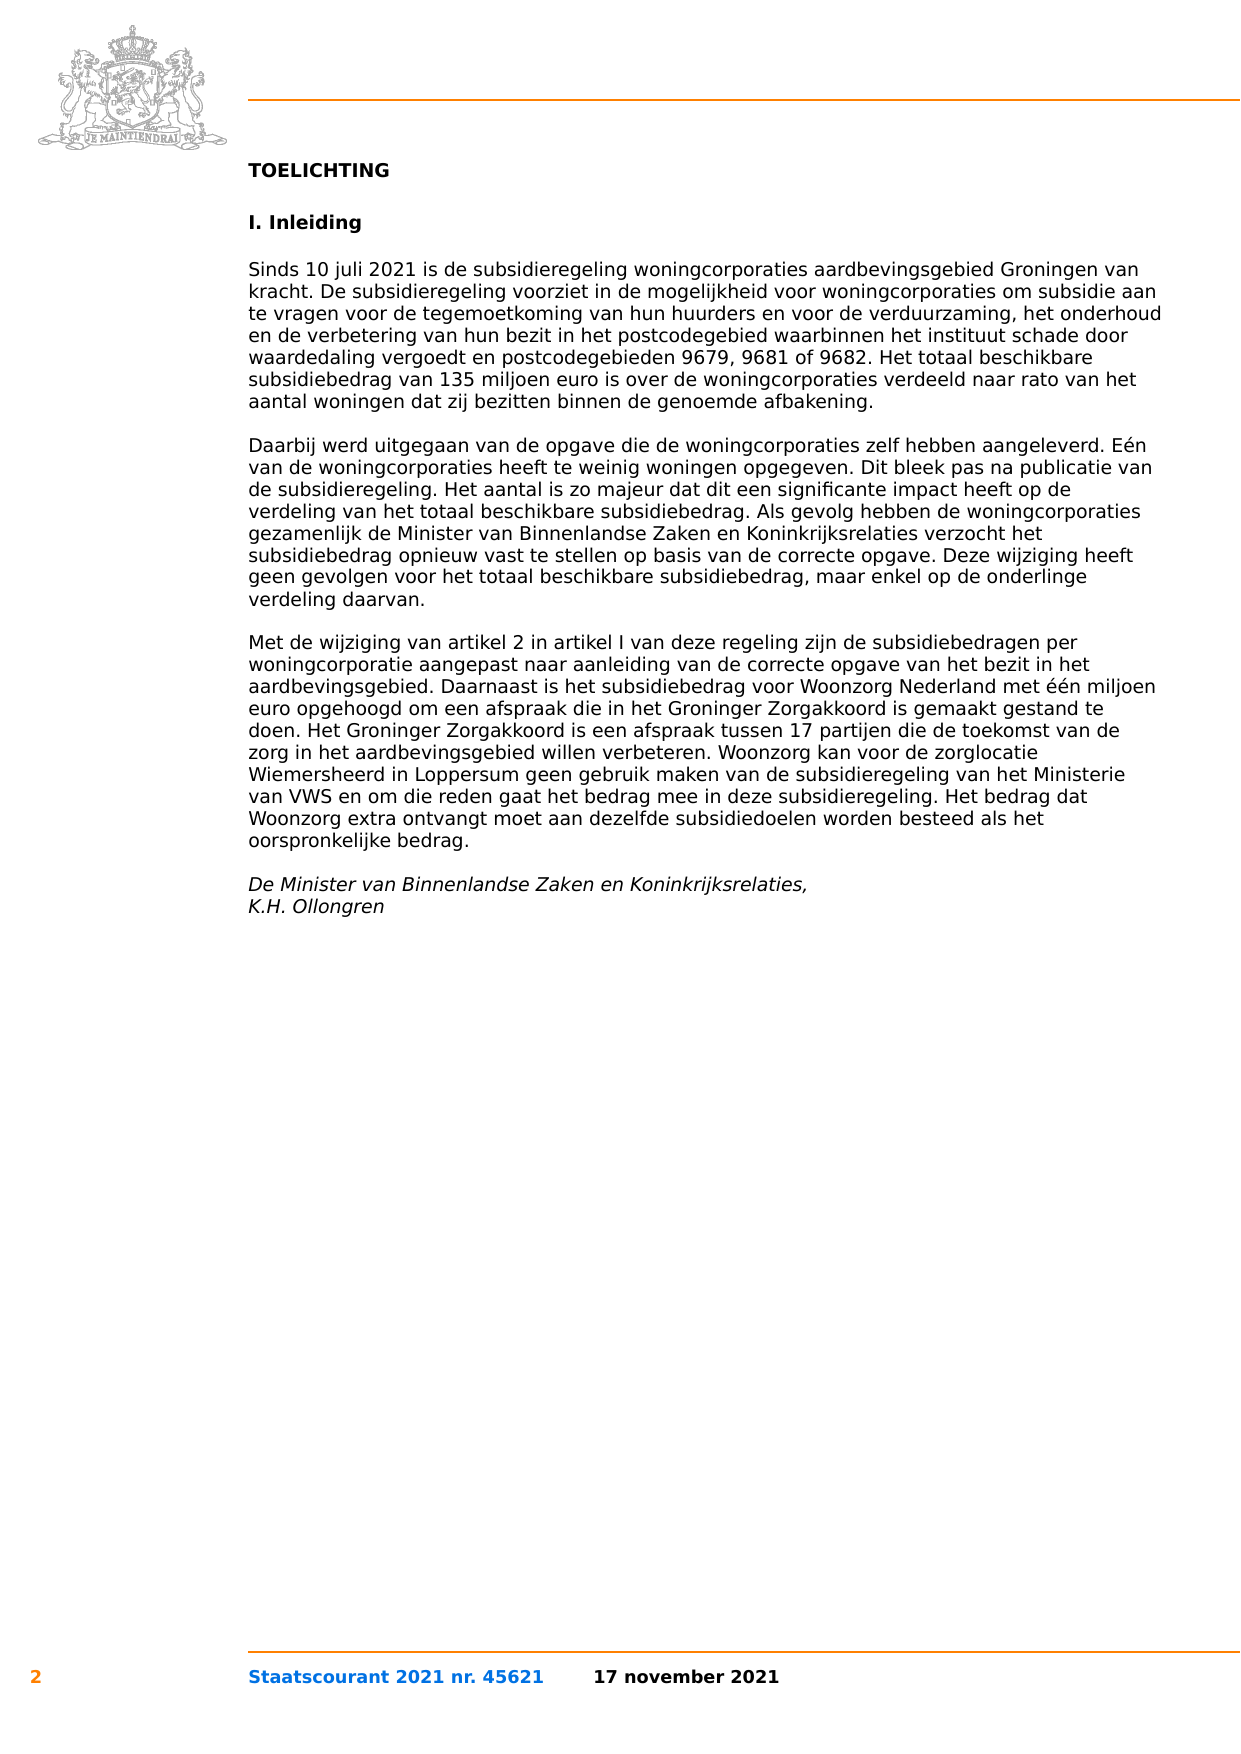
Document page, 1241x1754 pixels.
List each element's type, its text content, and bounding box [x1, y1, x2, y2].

subtitle TOELICHTING [248, 160, 1163, 182]
text Met de wijziging van artikel 2 in artikel I van deze regeling zijn de subsidiebedragen per woningcorporatie aangepast naar aanleiding van de correcte opgave van het bezit in het aardbevingsgebied. Daarnaast is het subsidiebedrag voor Woonzorg Nederland met één miljoen euro opgehoogd om een afspraak die in het Groninger Zorgakkoord is gemaakt gestand te doen. Het Groninger Zorgakkoord is een afspraak tussen 17 partijen die de toekomst van de zorg in het aardbevingsgebied willen verbeteren. Woonzorg kan voor de zorglocatie Wiemersheerd in Loppersum geen gebruik maken van de subsidieregeling van het Ministerie van VWS en om die reden gaat het bedrag mee in deze subsidieregeling. Het bedrag dat Woonzorg extra ontvangt moet aan dezelfde subsidiedoelen worden besteed als het oorspronkelijke bedrag. [248, 632, 1163, 852]
subtitle I. Inleiding [248, 212, 1163, 234]
text Daarbij werd uitgegaan van de opgave die de woningcorporaties zelf hebben aangeleverd. Eén van de woningcorporaties heeft te weinig woningen opgegeven. Dit bleek pas na publicatie van de subsidieregeling. Het aantal is zo majeur dat dit een significante impact heeft op de verdeling van het totaal beschikbare subsidiebedrag. Als gevolg hebben de woningcorporaties gezamenlijk de Minister van Binnenlandse Zaken en Koninkrijksrelaties verzocht het subsidiebedrag opnieuw vast te stellen op basis van de correcte opgave. Deze wijziging heeft geen gevolgen voor het totaal beschikbare subsidiebedrag, maar enkel op de onderlinge verdeling daarvan. [248, 434, 1163, 610]
picture [38, 25, 227, 150]
text De Minister van Binnenlandse Zaken en Koninkrijksrelaties, K.H. Ollongren [248, 874, 1163, 918]
text Sinds 10 juli 2021 is de subsidieregeling woningcorporaties aardbevingsgebied Groningen van kracht. De subsidieregeling voorziet in de mogelijkheid voor woningcorporaties om subsidie aan te vragen voor de tegemoetkoming van hun huurders en voor de verduurzaming, het onderhoud en de verbetering van hun bezit in het postcodegebied waarbinnen het instituut schade door waardedaling vergoedt en postcodegebieden 9679, 9681 of 9682. Het totaal beschikbare subsidiebedrag van 135 miljoen euro is over de woningcorporaties verdeeld naar rato van het aantal woningen dat zij bezitten binnen de genoemde afbakening. [248, 259, 1163, 413]
